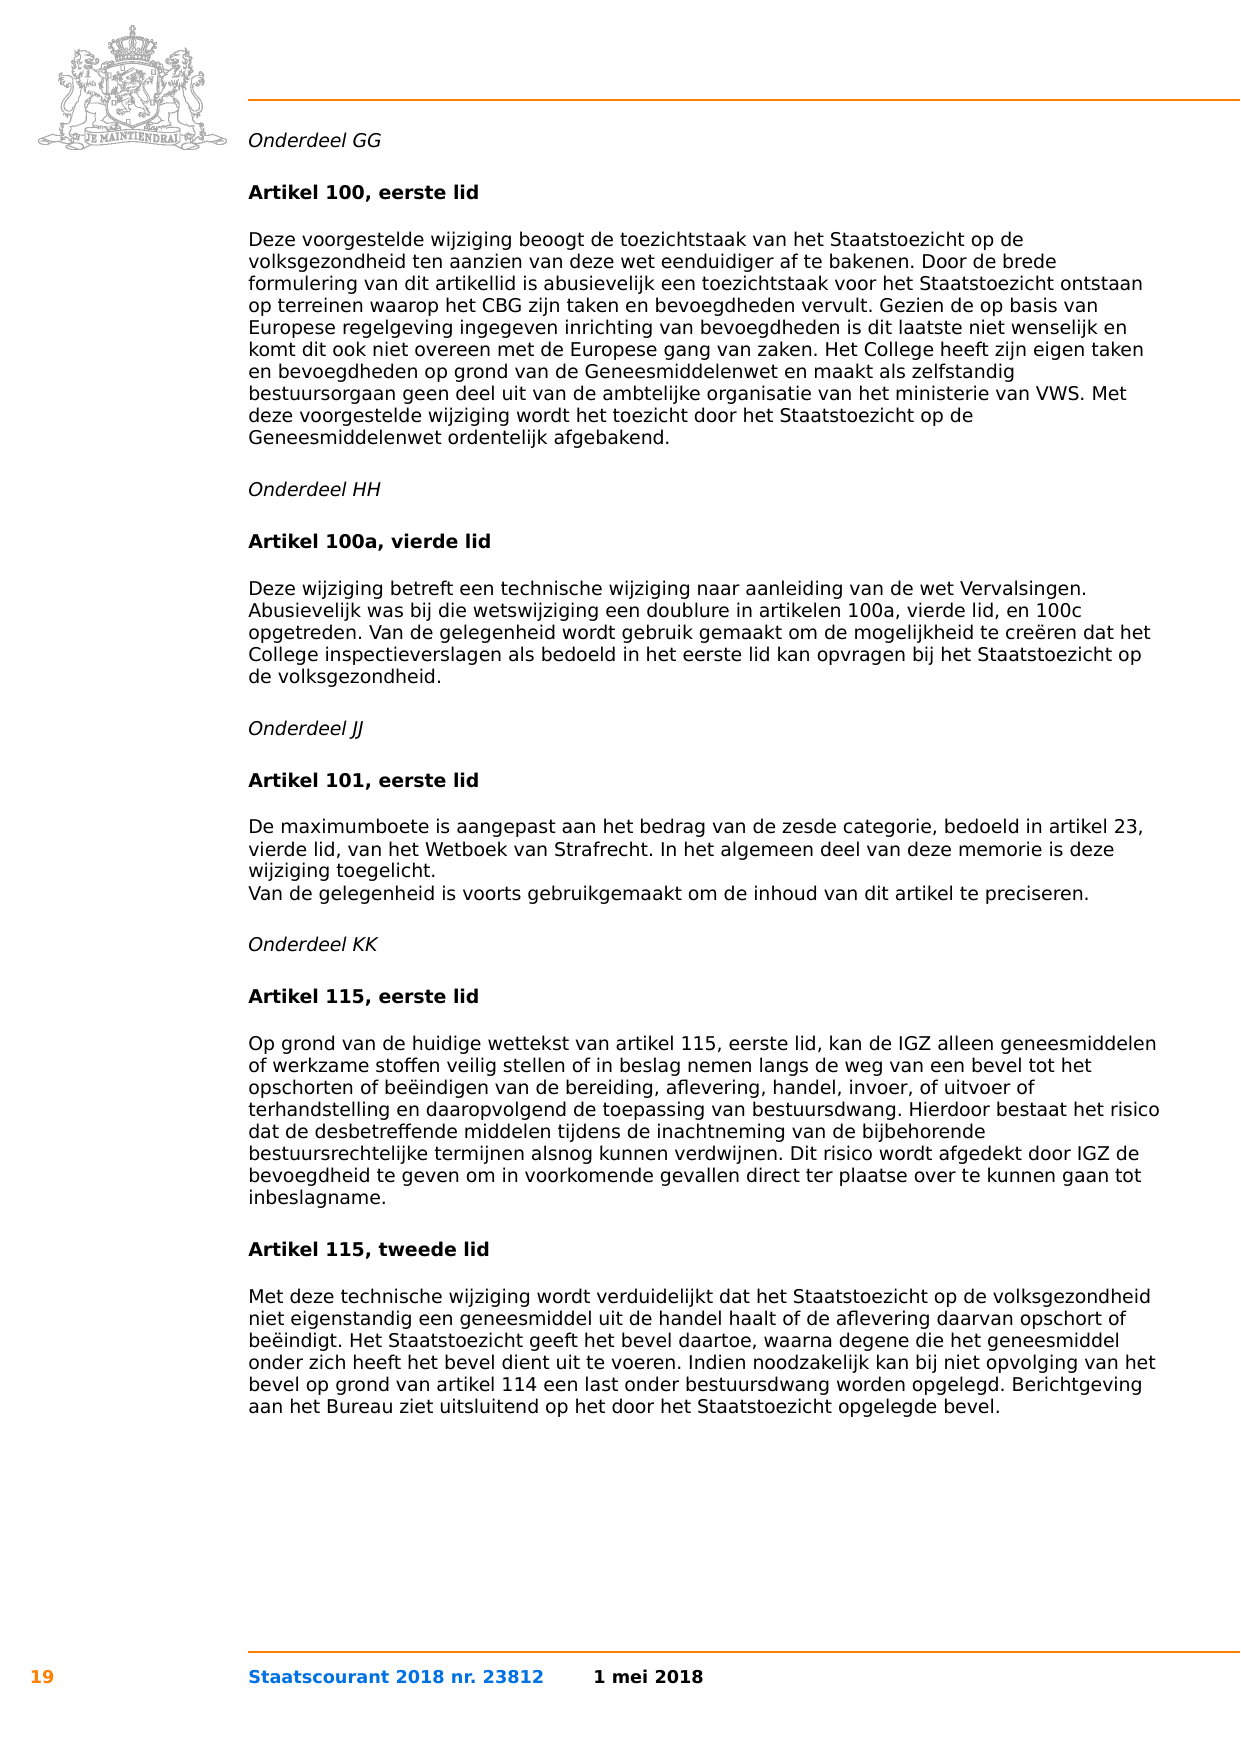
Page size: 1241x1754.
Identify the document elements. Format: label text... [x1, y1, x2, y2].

subtitle Onderdeel GG [248, 130, 1163, 152]
subtitle Artikel 115, eerste lid [248, 986, 1163, 1008]
text Met deze technische wijziging wordt verduidelijkt dat het Staatstoezicht op de volksgezondheid niet eigenstandig een geneesmiddel uit de handel haalt of de aflevering daarvan opschort of beëindigt. Het Staatstoezicht geeft het bevel daartoe, waarna degene die het geneesmiddel onder zich heeft het bevel dient uit te voeren. Indien noodzakelijk kan bij niet opvolging van het bevel op grond van artikel 114 een last onder bestuursdwang worden opgelegd. Berichtgeving aan het Bureau ziet uitsluitend op het door het Staatstoezicht opgelegde bevel. [248, 1286, 1163, 1418]
picture [38, 25, 227, 150]
text Deze wijziging betreft een technische wijziging naar aanleiding van de wet Vervalsingen. Abusievelijk was bij die wetswijziging een doublure in artikelen 100a, vierde lid, en 100c opgetreden. Van de gelegenheid wordt gebruik gemaakt om de mogelijkheid te creëren dat het College inspectieverslagen als bedoeld in het eerste lid kan opvragen bij het Staatstoezicht op de volksgezondheid. [248, 578, 1163, 687]
subtitle Artikel 100a, vierde lid [248, 531, 1163, 553]
text De maximumboete is aangepast aan het bedrag van de zesde categorie, bedoeld in artikel 23, vierde lid, van het Wetboek van Strafrecht. In het algemeen deel van deze memorie is deze wijziging toegelicht. [248, 816, 1163, 882]
subtitle Artikel 101, eerste lid [248, 769, 1163, 791]
subtitle Onderdeel HH [248, 479, 1163, 501]
subtitle Artikel 115, tweede lid [248, 1239, 1163, 1261]
subtitle Onderdeel JJ [248, 717, 1163, 739]
subtitle Onderdeel KK [248, 934, 1163, 956]
text Van de gelegenheid is voorts gebruikgemaakt om de inhoud van dit artikel te preciseren. [248, 882, 1163, 904]
text Op grond van de huidige wettekst van artikel 115, eerste lid, kan de IGZ alleen geneesmiddelen of werkzame stoffen veilig stellen of in beslag nemen langs de weg van een bevel tot het opschorten of beëindigen van de bereiding, aflevering, handel, invoer, of uitvoer of terhandstelling en daaropvolgend de toepassing van bestuursdwang. Hierdoor bestaat het risico dat de desbetreffende middelen tijdens de inachtneming van de bijbehorende bestuursrechtelijke termijnen alsnog kunnen verdwijnen. Dit risico wordt afgedekt door IGZ de bevoegdheid te geven om in voorkomende gevallen direct ter plaatse over te kunnen gaan tot inbeslagname. [248, 1033, 1163, 1209]
subtitle Artikel 100, eerste lid [248, 182, 1163, 204]
text Deze voorgestelde wijziging beoogt de toezichtstaak van het Staatstoezicht op de volksgezondheid ten aanzien van deze wet eenduidiger af te bakenen. Door de brede formulering van dit artikellid is abusievelijk een toezichtstaak voor het Staatstoezicht ontstaan op terreinen waarop het CBG zijn taken en bevoegdheden vervult. Gezien de op basis van Europese regelgeving ingegeven inrichting van bevoegdheden is dit laatste niet wenselijk en komt dit ook niet overeen met de Europese gang van zaken. Het College heeft zijn eigen taken en bevoegdheden op grond van de Geneesmiddelenwet en maakt als zelfstandig bestuursorgaan geen deel uit van de ambtelijke organisatie van het ministerie van VWS. Met deze voorgestelde wijziging wordt het toezicht door het Staatstoezicht op de Geneesmiddelenwet ordentelijk afgebakend. [248, 229, 1163, 449]
